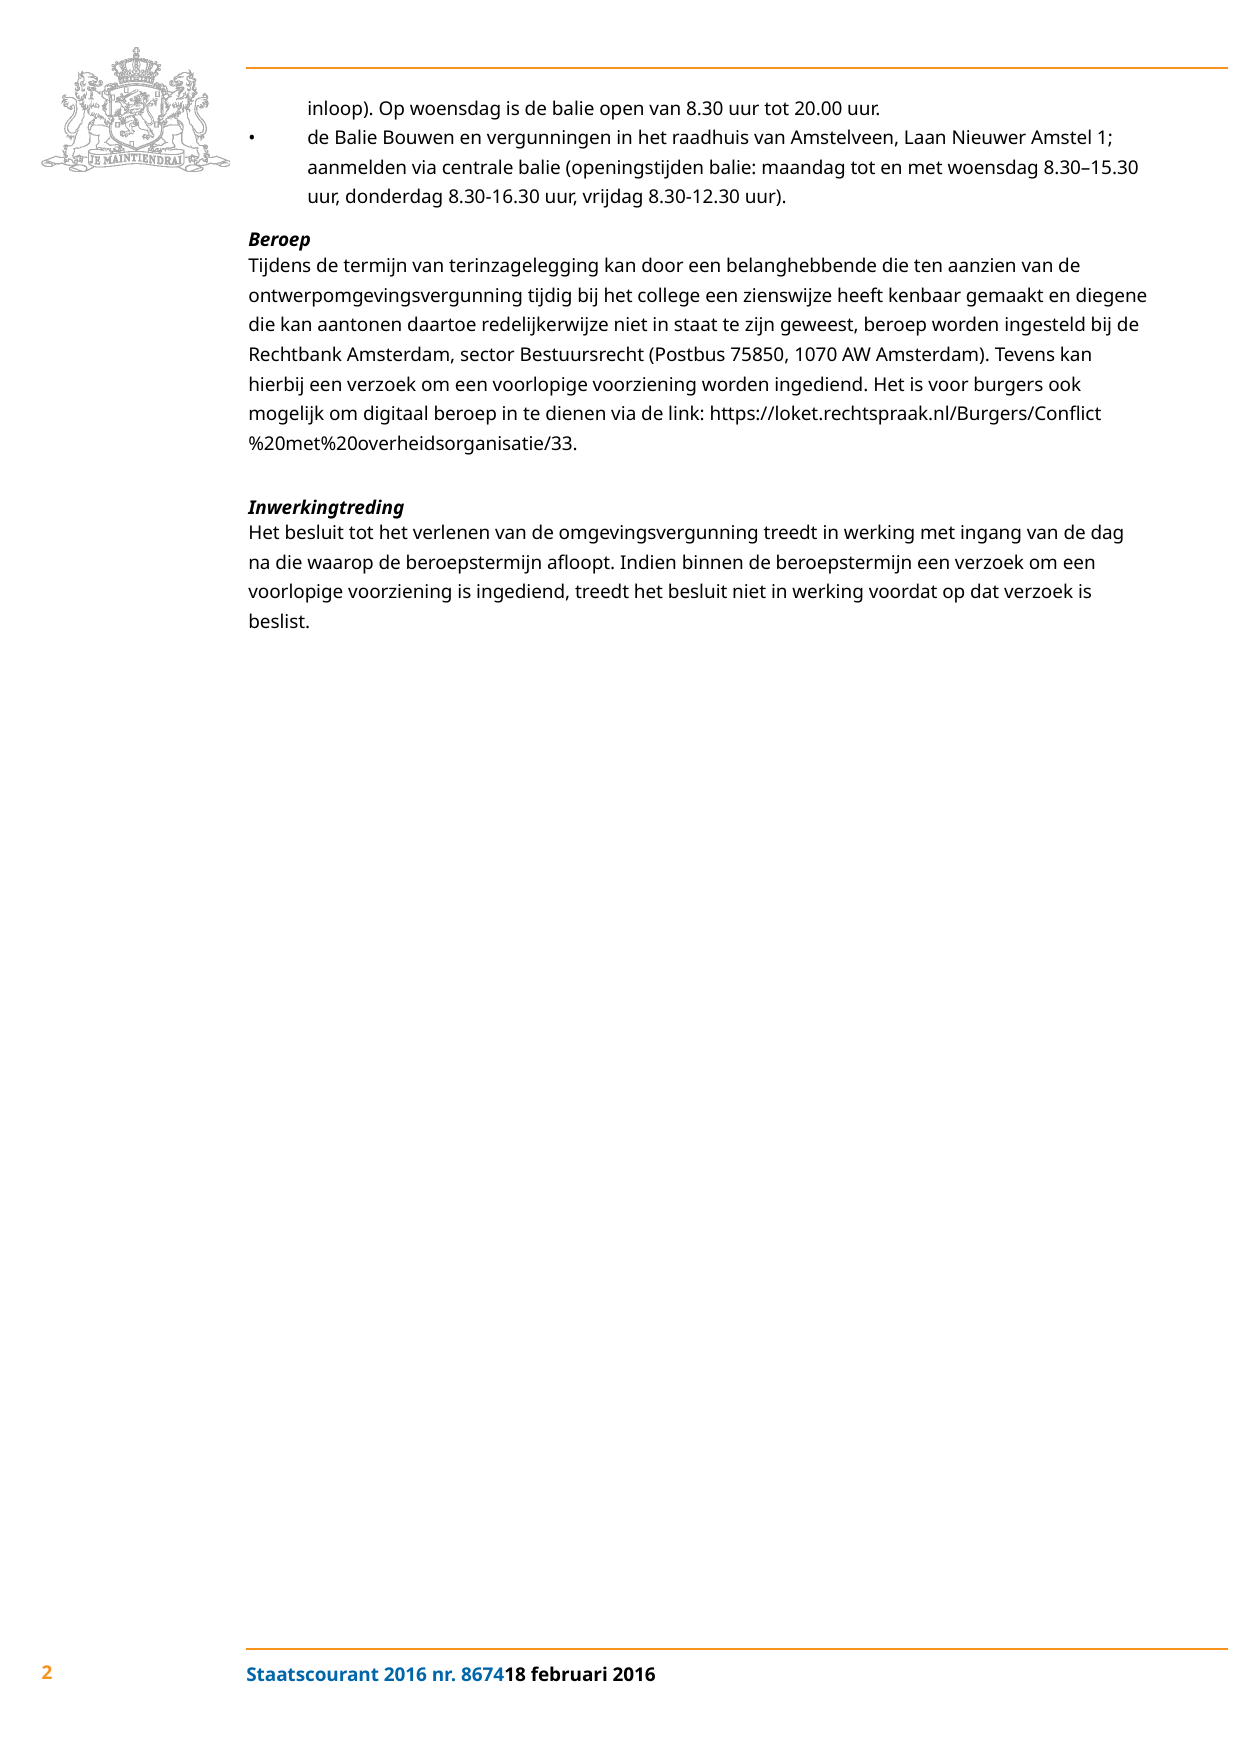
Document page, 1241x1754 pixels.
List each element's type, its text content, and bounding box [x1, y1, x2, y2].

text Inwerkingtreding [248, 494, 1152, 519]
text Tijdens de termijn van terinzagelegging kan door een belanghebbende die ten aanzien van de ontwerpomgevingsvergunning tijdig bij het college een zienswijze heeft kenbaar gemaakt en diegene die kan aantonen daartoe redelijkerwijze niet in staat te zijn geweest, beroep worden ingesteld bij de Rechtbank Amsterdam, sector Bestuursrecht (Postbus 75850, 1070 AW Amsterdam). Tevens kan hierbij een verzoek om een voorlopige voorziening worden ingediend. Het is voor burgers ook mogelijk om digitaal beroep in te dienen via de link: https://loket.rechtspraak.nl/Burgers/Conflict%20met%20overheidsorganisatie/33. [248, 252, 1152, 456]
list de Balie Bouwen en vergunningen in het raadhuis van Amstelveen, Laan Nieuwer Amstel 1; aanmelden via centrale balie (openingstijden balie: maandag tot en met woensdag 8.30–15.30 uur, donderdag 8.30-16.30 uur, vrijdag 8.30-12.30 uur). [248, 124, 1152, 209]
list inloop). Op woensdag is de balie open van 8.30 uur tot 20.00 uur. [248, 95, 1152, 121]
text Beroep [248, 227, 1152, 252]
picture [41, 47, 231, 172]
text Het besluit tot het verlenen van de omgevingsvergunning treedt in werking met ingang van de dag na die waarop de beroepstermijn afloopt. Indien binnen de beroepstermijn een verzoek om een voorlopige voorziening is ingediend, treedt het besluit niet in werking voordat op dat verzoek is beslist. [248, 519, 1152, 634]
